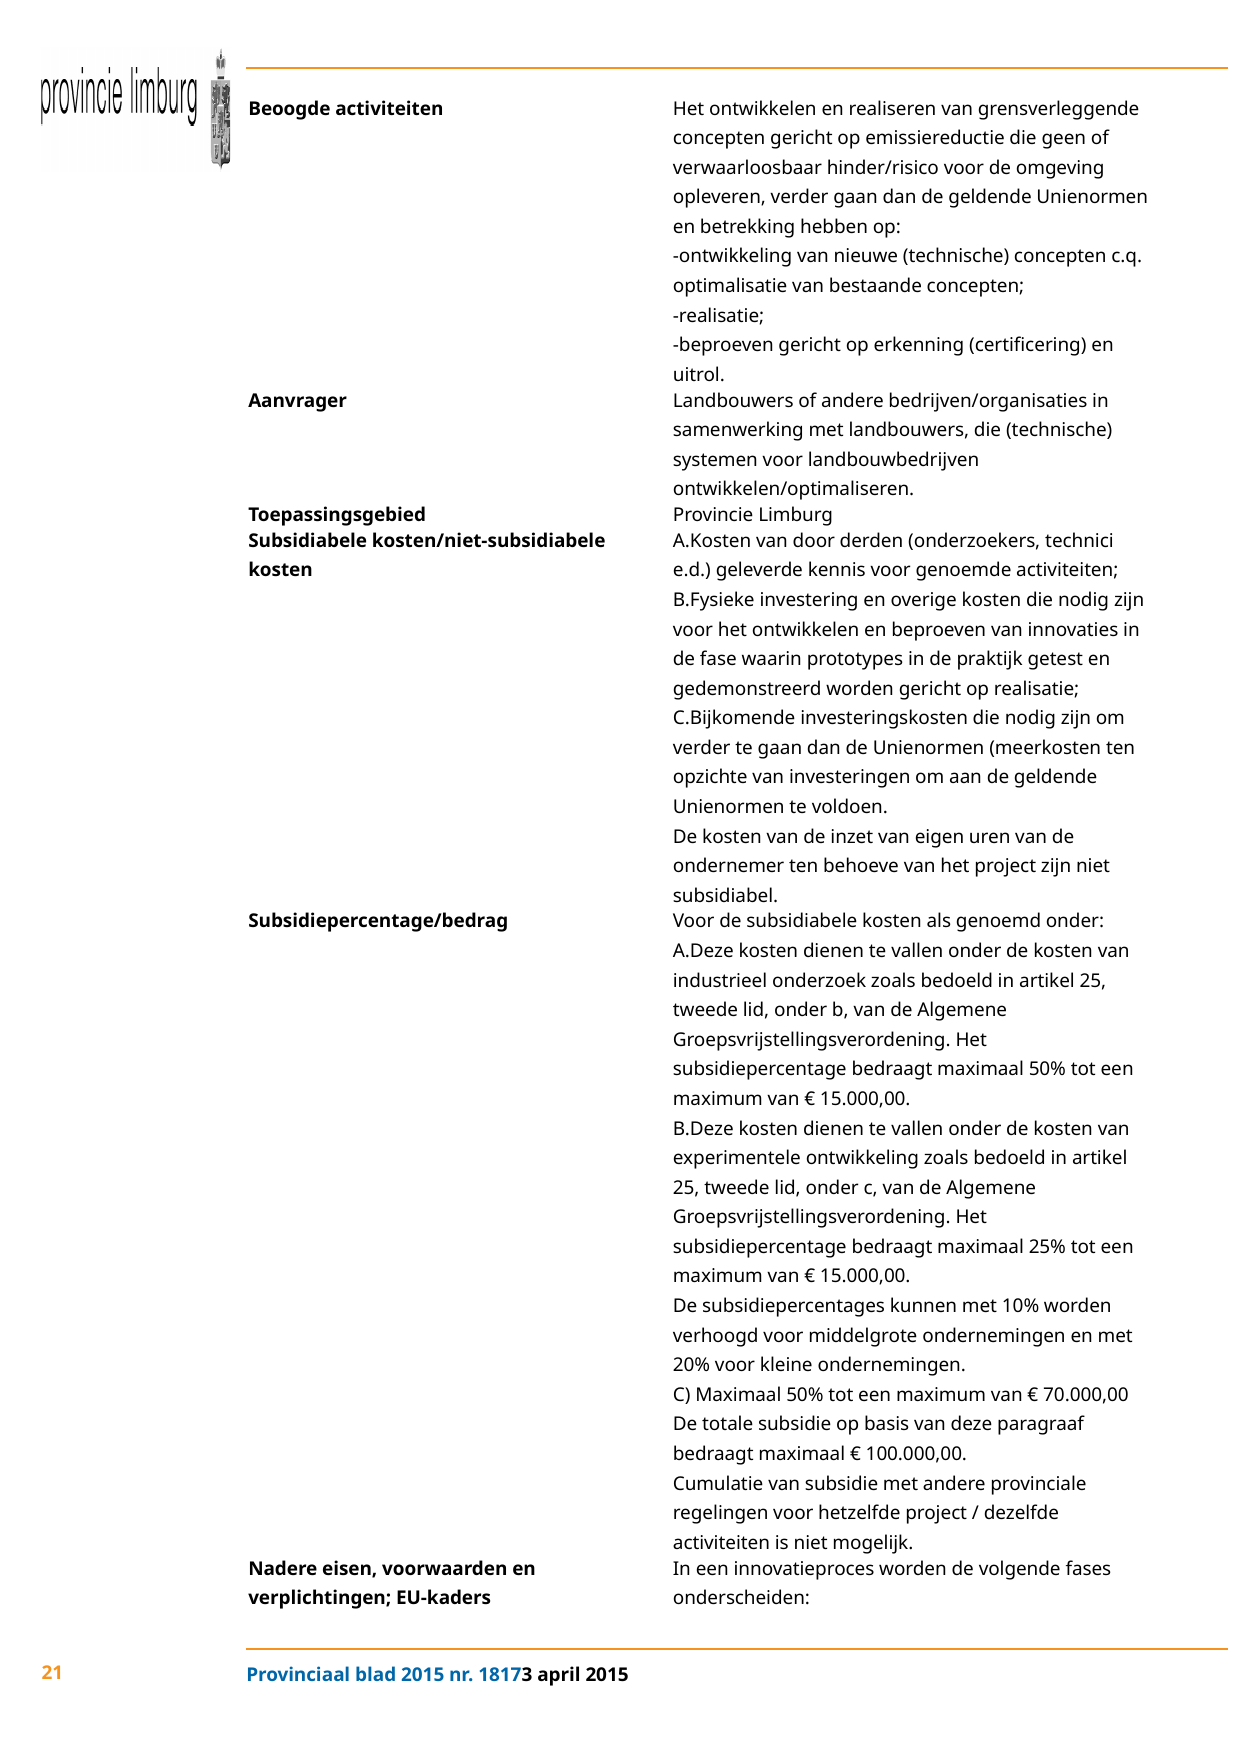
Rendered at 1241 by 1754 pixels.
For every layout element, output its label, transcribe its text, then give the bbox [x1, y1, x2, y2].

table_cell A.Kosten van door derden (onderzoekers, technici e.d.) geleverde kennis voor genoemde activiteiten; B.Fysieke investering en overige kosten die nodig zijn voor het ontwikkelen en beproeven van innovaties in de fase waarin prototypes in de praktijk getest en gedemonstreerd worden gericht op realisatie; C.Bijkomende investeringskosten die nodig zijn om verder te gaan dan de Unienormen (meerkosten ten opzichte van investeringen om aan de geldende Unienormen te voldoen. De kosten van de inzet van eigen uren van de ondernemer ten behoeve van het project zijn niet subsidiabel. [673, 527, 1152, 908]
table_cell Nadere eisen, voorwaarden en verplichtingen; EU-kaders [248, 1555, 673, 1610]
table_cell Subsidiabele kosten/niet-subsidiabele kosten [248, 527, 673, 908]
table_cell Aanvrager [248, 387, 673, 501]
table_cell Landbouwers of andere bedrijven/organisaties in samenwerking met landbouwers, die (technische) systemen voor landbouwbedrijven ontwikkelen/optimaliseren. [673, 387, 1152, 501]
table_cell Beoogde activiteiten [248, 95, 673, 387]
table_cell Subsidiepercentage/bedrag [248, 908, 673, 1555]
table_cell In een innovatieproces worden de volgende fases onderscheiden: [673, 1555, 1152, 1610]
picture [41, 47, 231, 172]
table_cell Voor de subsidiabele kosten als genoemd onder: A.Deze kosten dienen te vallen onder de kosten van industrieel onderzoek zoals bedoeld in artikel 25, tweede lid, onder b, van de Algemene Groepsvrijstellingsverordening. Het subsidiepercentage bedraagt maximaal 50% tot een maximum van € 15.000,00. B.Deze kosten dienen te vallen onder de kosten van experimentele ontwikkeling zoals bedoeld in artikel 25, tweede lid, onder c, van de Algemene Groepsvrijstellingsverordening. Het subsidiepercentage bedraagt maximaal 25% tot een maximum van € 15.000,00. De subsidiepercentages kunnen met 10% worden verhoogd voor middelgrote ondernemingen en met 20% voor kleine ondernemingen. C) Maximaal 50% tot een maximum van € 70.000,00 De totale subsidie op basis van deze paragraaf bedraagt maximaal € 100.000,00. Cumulatie van subsidie met andere provinciale regelingen voor hetzelfde project / dezelfde activiteiten is niet mogelijk. [673, 908, 1152, 1555]
table_cell Toepassingsgebied [248, 501, 673, 527]
table_cell Het ontwikkelen en realiseren van grensverleggende concepten gericht op emissiereductie die geen of verwaarloosbaar hinder/risico voor de omgeving opleveren, verder gaan dan de geldende Unienormen en betrekking hebben op: -ontwikkeling van nieuwe (technische) concepten c.q. optimalisatie van bestaande concepten; -realisatie; -beproeven gericht op erkenning (certificering) en uitrol. [673, 95, 1152, 387]
table_cell Provincie Limburg [673, 501, 1152, 527]
